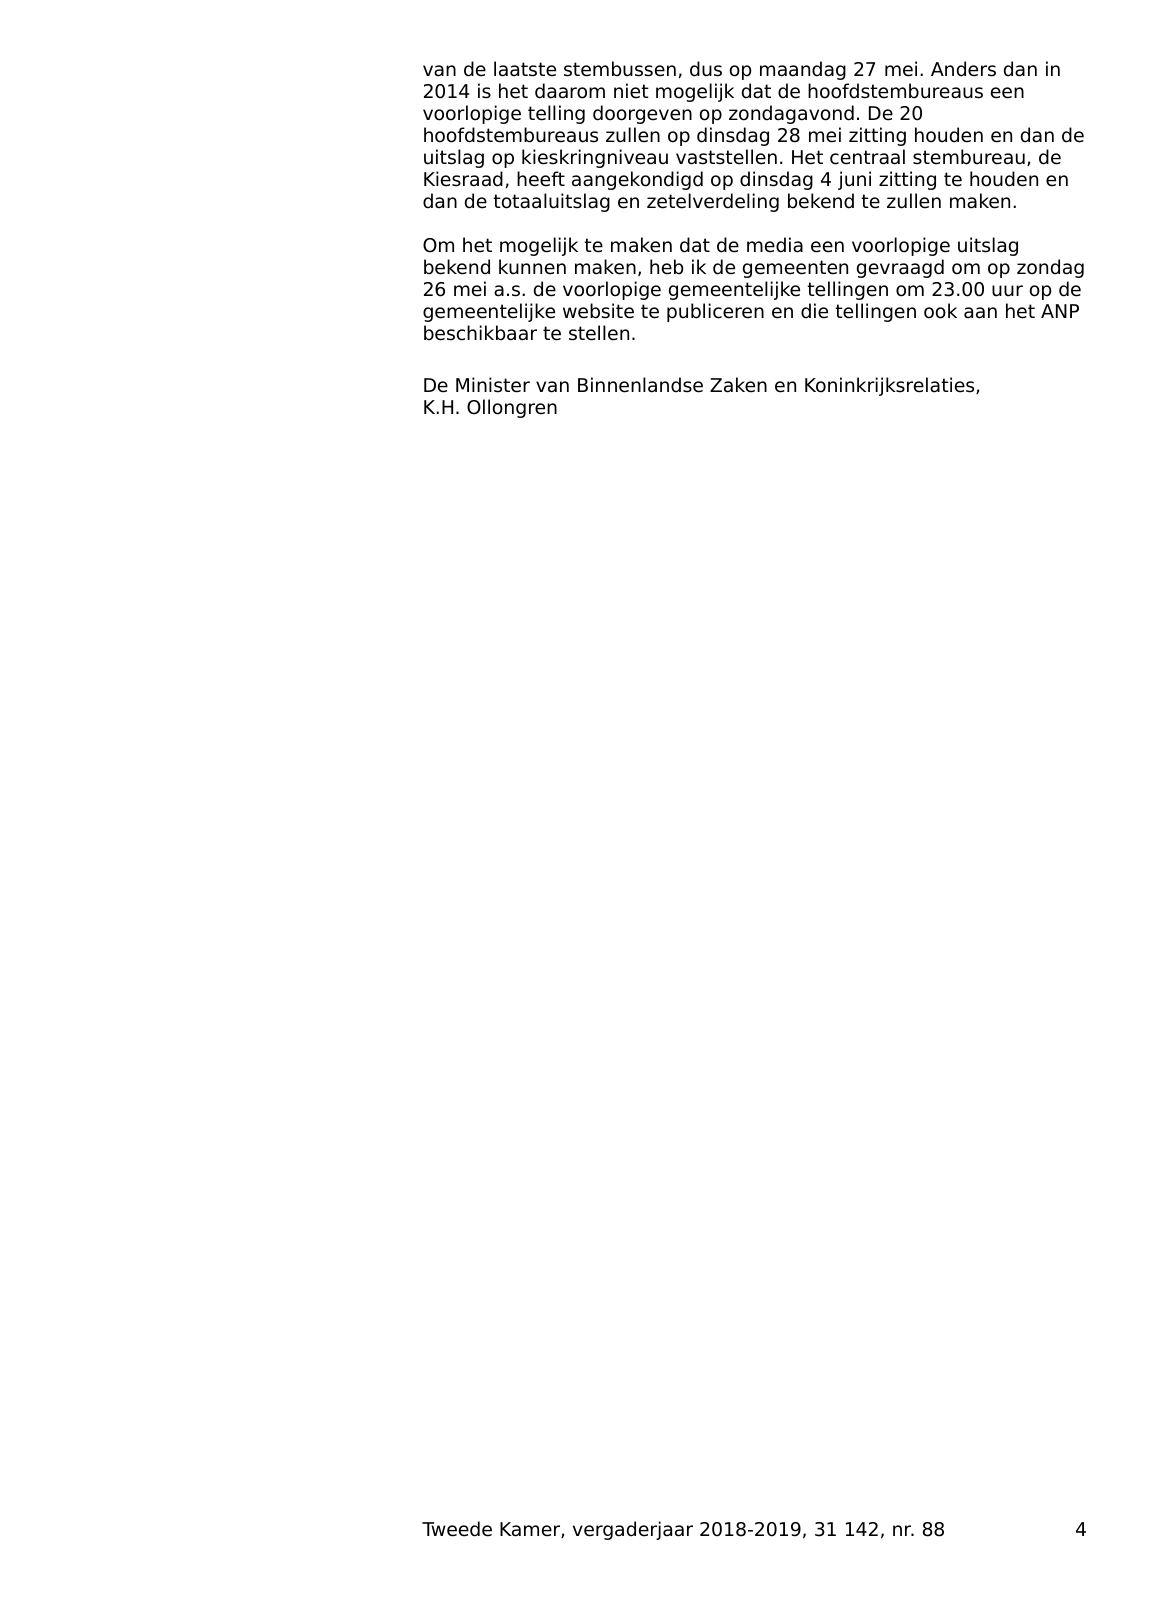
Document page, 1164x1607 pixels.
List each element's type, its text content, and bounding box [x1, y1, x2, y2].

text van de laatste stembussen, dus op maandag 27 mei. Anders dan in 2014 is het daarom niet mogelijk dat de hoofdstembureaus een voorlopige telling doorgeven op zondagavond. De 20 hoofdstembureaus zullen op dinsdag 28 mei zitting houden en dan de uitslag op kieskringniveau vaststellen. Het centraal stembureau, de Kiesraad, heeft aangekondigd op dinsdag 4 juni zitting te houden en dan de totaaluitslag en zetelverdeling bekend te zullen maken. [422, 59, 1087, 213]
text De Minister van Binnenlandse Zaken en Koninkrijksrelaties, K.H. Ollongren [422, 375, 1087, 419]
text Om het mogelijk te maken dat de media een voorlopige uitslag bekend kunnen maken, heb ik de gemeenten gevraagd om op zondag 26 mei a.s. de voorlopige gemeentelijke tellingen om 23.00 uur op de gemeentelijke website te publiceren en die tellingen ook aan het ANP beschikbaar te stellen. [422, 235, 1087, 345]
